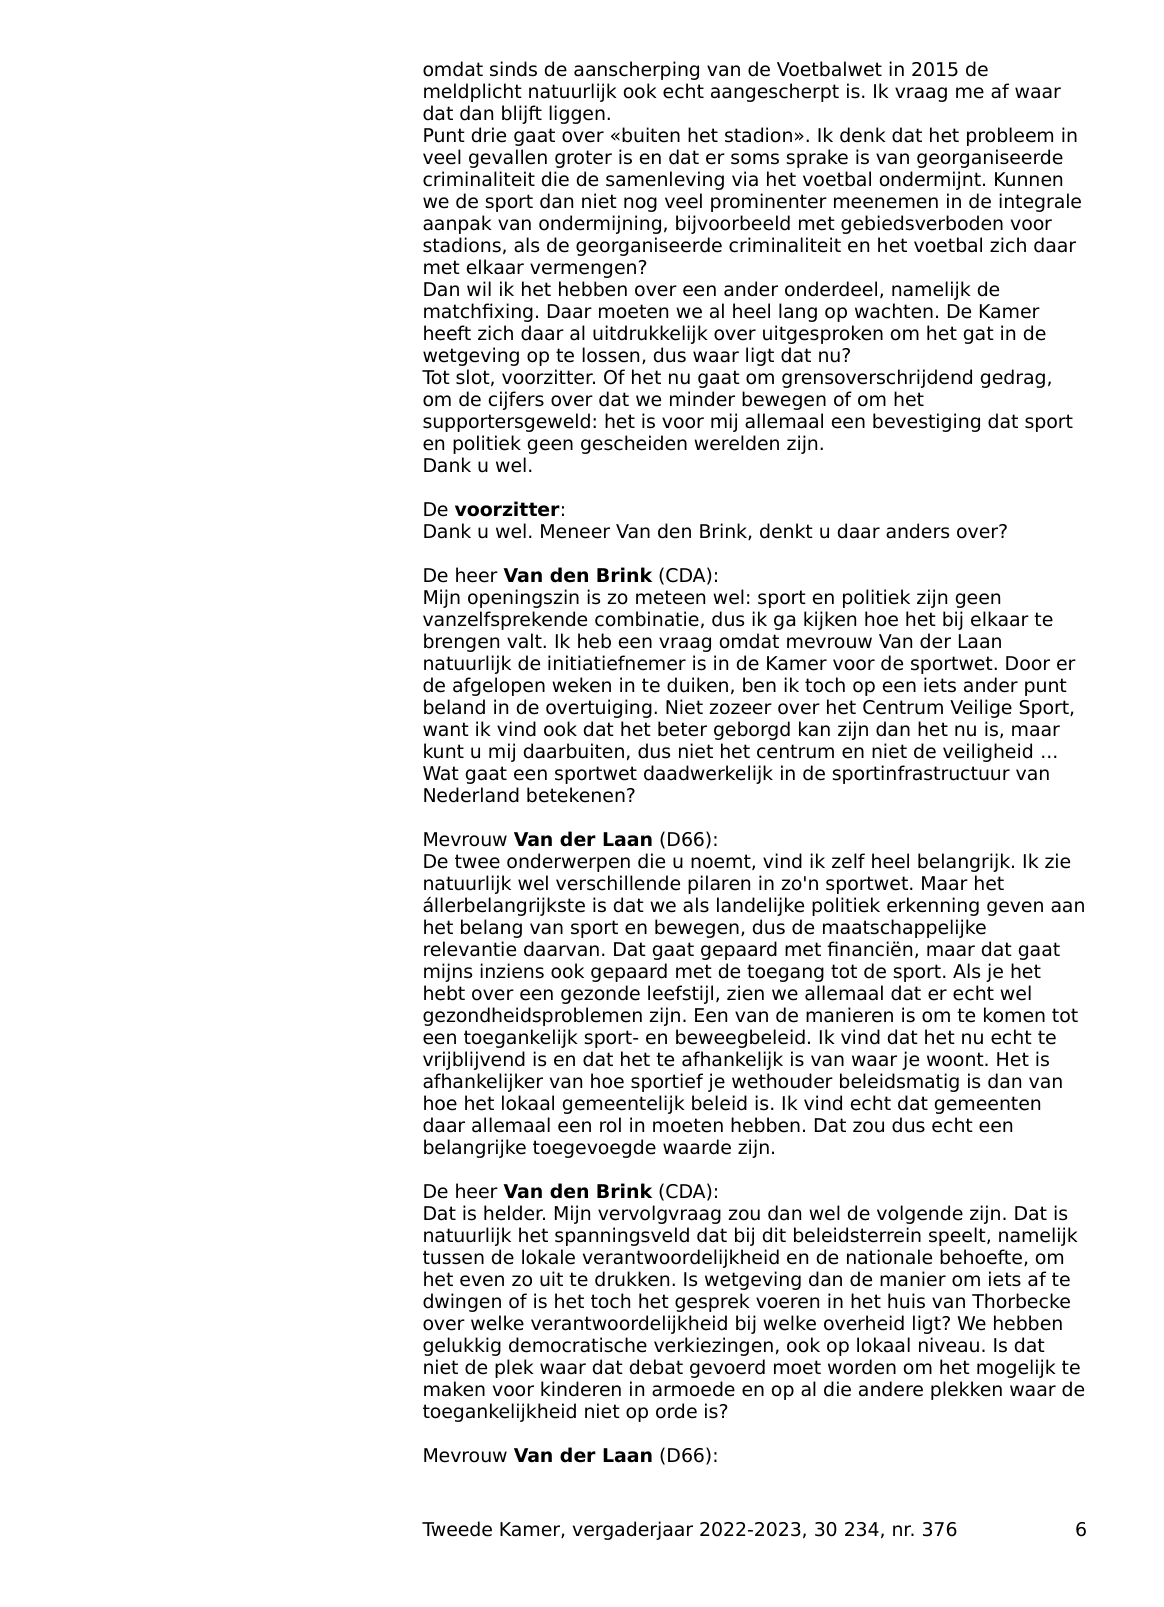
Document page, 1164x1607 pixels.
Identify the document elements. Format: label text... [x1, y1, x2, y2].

text De heer Van den Brink (CDA): [422, 565, 1087, 587]
text Dank u wel. [422, 455, 1087, 477]
text omdat sinds de aanscherping van de Voetbalwet in 2015 de meldplicht natuurlijk ook echt aangescherpt is. Ik vraag me af waar dat dan blijft liggen. [422, 59, 1087, 125]
text Mijn openingszin is zo meteen wel: sport en politiek zijn geen vanzelfsprekende combinatie, dus ik ga kijken hoe het bij elkaar te brengen valt. Ik heb een vraag omdat mevrouw Van der Laan natuurlijk de initiatiefnemer is in de Kamer voor de sportwet. Door er de afgelopen weken in te duiken, ben ik toch op een iets ander punt beland in de overtuiging. Niet zozeer over het Centrum Veilige Sport, want ik vind ook dat het beter geborgd kan zijn dan het nu is, maar kunt u mij daarbuiten, dus niet het centrum en niet de veiligheid ... Wat gaat een sportwet daadwerkelijk in de sportinfrastructuur van Nederland betekenen? [422, 587, 1087, 807]
text Dat is helder. Mijn vervolgvraag zou dan wel de volgende zijn. Dat is natuurlijk het spanningsveld dat bij dit beleidsterrein speelt, namelijk tussen de lokale verantwoordelijkheid en de nationale behoefte, om het even zo uit te drukken. Is wetgeving dan de manier om iets af te dwingen of is het toch het gesprek voeren in het huis van Thorbecke over welke verantwoordelijkheid bij welke overheid ligt? We hebben gelukkig democratische verkiezingen, ook op lokaal niveau. Is dat niet de plek waar dat debat gevoerd moet worden om het mogelijk te maken voor kinderen in armoede en op al die andere plekken waar de toegankelijkheid niet op orde is? [422, 1203, 1087, 1423]
text De heer Van den Brink (CDA): [422, 1181, 1087, 1203]
text Tot slot, voorzitter. Of het nu gaat om grensoverschrijdend gedrag, om de cijfers over dat we minder bewegen of om het supportersgeweld: het is voor mij allemaal een bevestiging dat sport en politiek geen gescheiden werelden zijn. [422, 367, 1087, 455]
text Mevrouw Van der Laan (D66): [422, 829, 1087, 851]
text Mevrouw Van der Laan (D66): [422, 1445, 1087, 1467]
text De voorzitter: [422, 499, 1087, 521]
text Dan wil ik het hebben over een ander onderdeel, namelijk de matchfixing. Daar moeten we al heel lang op wachten. De Kamer heeft zich daar al uitdrukkelijk over uitgesproken om het gat in de wetgeving op te lossen, dus waar ligt dat nu? [422, 279, 1087, 367]
text De twee onderwerpen die u noemt, vind ik zelf heel belangrijk. Ik zie natuurlijk wel verschillende pilaren in zo'n sportwet. Maar het állerbelangrijkste is dat we als landelijke politiek erkenning geven aan het belang van sport en bewegen, dus de maatschappelijke relevantie daarvan. Dat gaat gepaard met financiën, maar dat gaat mijns inziens ook gepaard met de toegang tot de sport. Als je het hebt over een gezonde leefstijl, zien we allemaal dat er echt wel gezondheidsproblemen zijn. Een van de manieren is om te komen tot een toegankelijk sport- en beweegbeleid. Ik vind dat het nu echt te vrijblijvend is en dat het te afhankelijk is van waar je woont. Het is afhankelijker van hoe sportief je wethouder beleidsmatig is dan van hoe het lokaal gemeentelijk beleid is. Ik vind echt dat gemeenten daar allemaal een rol in moeten hebben. Dat zou dus echt een belangrijke toegevoegde waarde zijn. [422, 851, 1087, 1159]
text Dank u wel. Meneer Van den Brink, denkt u daar anders over? [422, 521, 1087, 543]
text Punt drie gaat over «buiten het stadion». Ik denk dat het probleem in veel gevallen groter is en dat er soms sprake is van georganiseerde criminaliteit die de samenleving via het voetbal ondermijnt. Kunnen we de sport dan niet nog veel prominenter meenemen in de integrale aanpak van ondermijning, bijvoorbeeld met gebiedsverboden voor stadions, als de georganiseerde criminaliteit en het voetbal zich daar met elkaar vermengen? [422, 125, 1087, 279]
